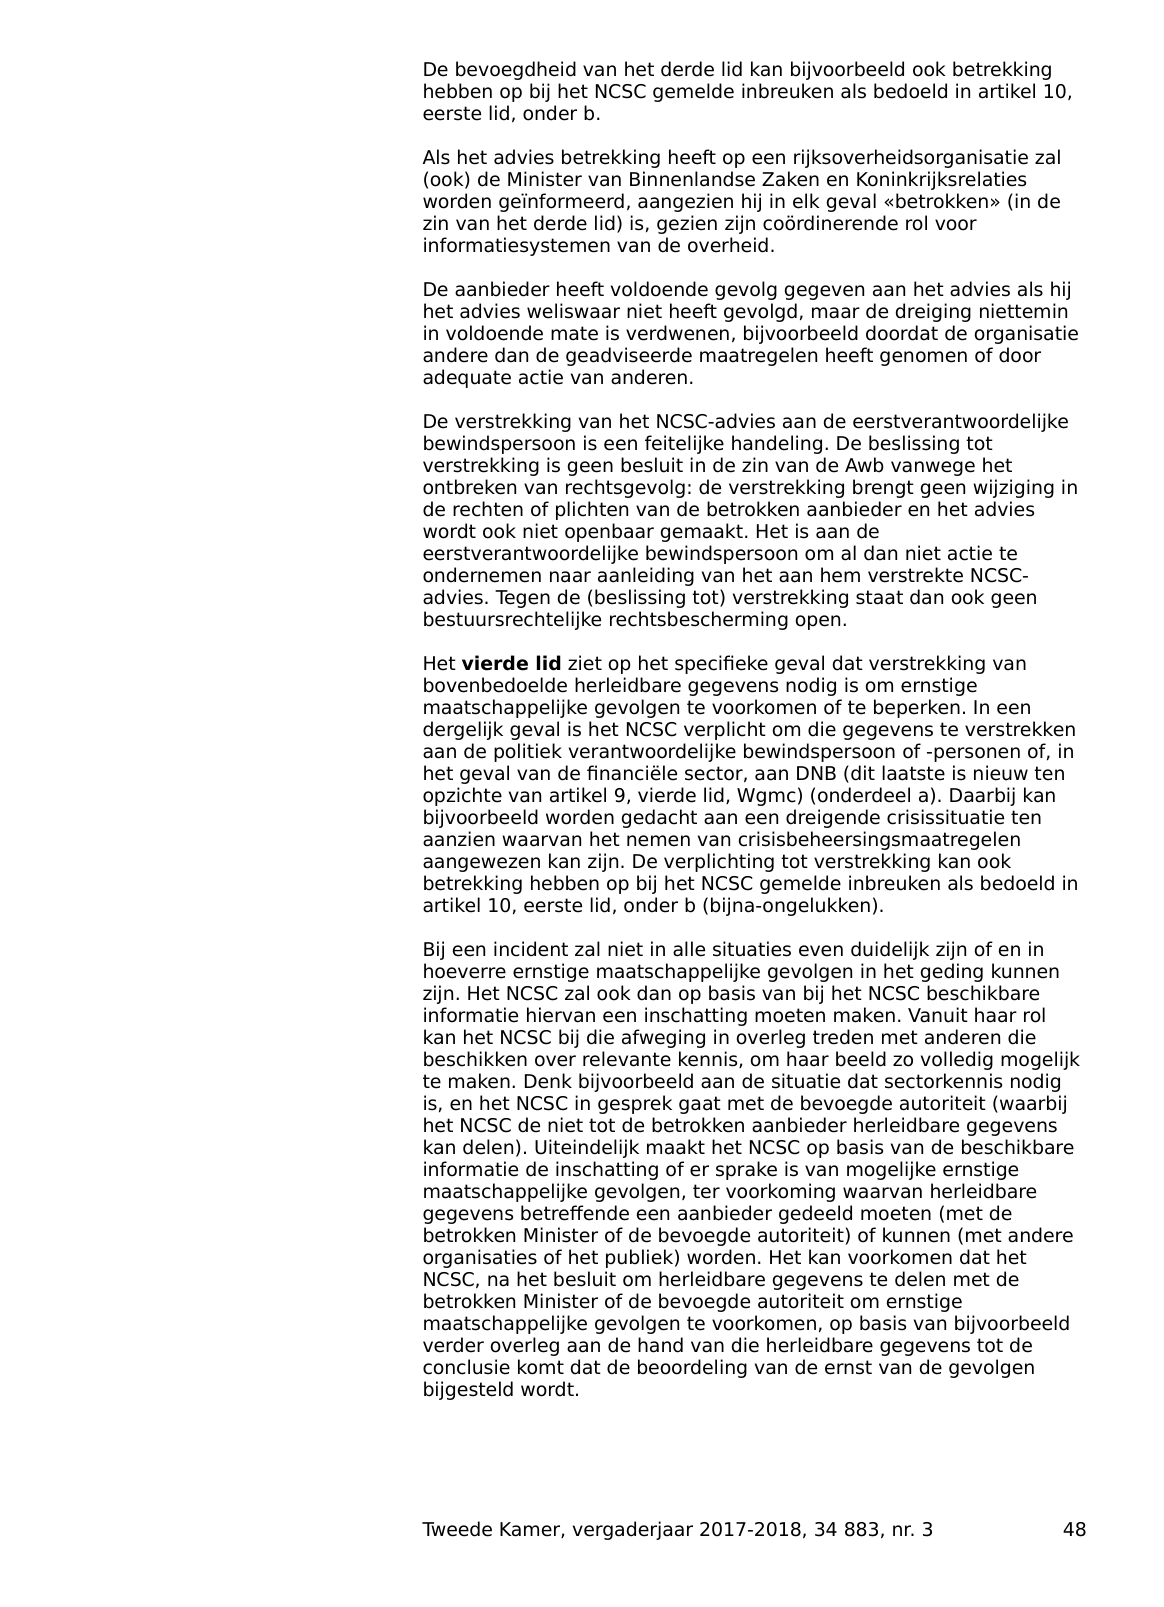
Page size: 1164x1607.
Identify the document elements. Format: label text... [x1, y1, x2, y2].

text De bevoegdheid van het derde lid kan bijvoorbeeld ook betrekking hebben op bij het NCSC gemelde inbreuken als bedoeld in artikel 10, eerste lid, onder b. [422, 59, 1087, 125]
text De aanbieder heeft voldoende gevolg gegeven aan het advies als hij het advies weliswaar niet heeft gevolgd, maar de dreiging niettemin in voldoende mate is verdwenen, bijvoorbeeld doordat de organisatie andere dan de geadviseerde maatregelen heeft genomen of door adequate actie van anderen. [422, 279, 1087, 389]
text Het vierde lid ziet op het specifieke geval dat verstrekking van bovenbedoelde herleidbare gegevens nodig is om ernstige maatschappelijke gevolgen te voorkomen of te beperken. In een dergelijk geval is het NCSC verplicht om die gegevens te verstrekken aan de politiek verantwoordelijke bewindspersoon of -personen of, in het geval van de financiële sector, aan DNB (dit laatste is nieuw ten opzichte van artikel 9, vierde lid, Wgmc) (onderdeel a). Daarbij kan bijvoorbeeld worden gedacht aan een dreigende crisissituatie ten aanzien waarvan het nemen van crisisbeheersingsmaatregelen aangewezen kan zijn. De verplichting tot verstrekking kan ook betrekking hebben op bij het NCSC gemelde inbreuken als bedoeld in artikel 10, eerste lid, onder b (bijna-ongelukken). [422, 653, 1087, 917]
text Bij een incident zal niet in alle situaties even duidelijk zijn of en in hoeverre ernstige maatschappelijke gevolgen in het geding kunnen zijn. Het NCSC zal ook dan op basis van bij het NCSC beschikbare informatie hiervan een inschatting moeten maken. Vanuit haar rol kan het NCSC bij die afweging in overleg treden met anderen die beschikken over relevante kennis, om haar beeld zo volledig mogelijk te maken. Denk bijvoorbeeld aan de situatie dat sectorkennis nodig is, en het NCSC in gesprek gaat met de bevoegde autoriteit (waarbij het NCSC de niet tot de betrokken aanbieder herleidbare gegevens kan delen). Uiteindelijk maakt het NCSC op basis van de beschikbare informatie de inschatting of er sprake is van mogelijke ernstige maatschappelijke gevolgen, ter voorkoming waarvan herleidbare gegevens betreffende een aanbieder gedeeld moeten (met de betrokken Minister of de bevoegde autoriteit) of kunnen (met andere organisaties of het publiek) worden. Het kan voorkomen dat het NCSC, na het besluit om herleidbare gegevens te delen met de betrokken Minister of de bevoegde autoriteit om ernstige maatschappelijke gevolgen te voorkomen, op basis van bijvoorbeeld verder overleg aan de hand van die herleidbare gegevens tot de conclusie komt dat de beoordeling van de ernst van de gevolgen bijgesteld wordt. [422, 939, 1087, 1401]
text Als het advies betrekking heeft op een rijksoverheidsorganisatie zal (ook) de Minister van Binnenlandse Zaken en Koninkrijksrelaties worden geïnformeerd, aangezien hij in elk geval «betrokken» (in de zin van het derde lid) is, gezien zijn coördinerende rol voor informatiesystemen van de overheid. [422, 147, 1087, 257]
text De verstrekking van het NCSC-advies aan de eerstverantwoordelijke bewindspersoon is een feitelijke handeling. De beslissing tot verstrekking is geen besluit in de zin van de Awb vanwege het ontbreken van rechtsgevolg: de verstrekking brengt geen wijziging in de rechten of plichten van de betrokken aanbieder en het advies wordt ook niet openbaar gemaakt. Het is aan de eerstverantwoordelijke bewindspersoon om al dan niet actie te ondernemen naar aanleiding van het aan hem verstrekte NCSC-advies. Tegen de (beslissing tot) verstrekking staat dan ook geen bestuursrechtelijke rechtsbescherming open. [422, 411, 1087, 631]
